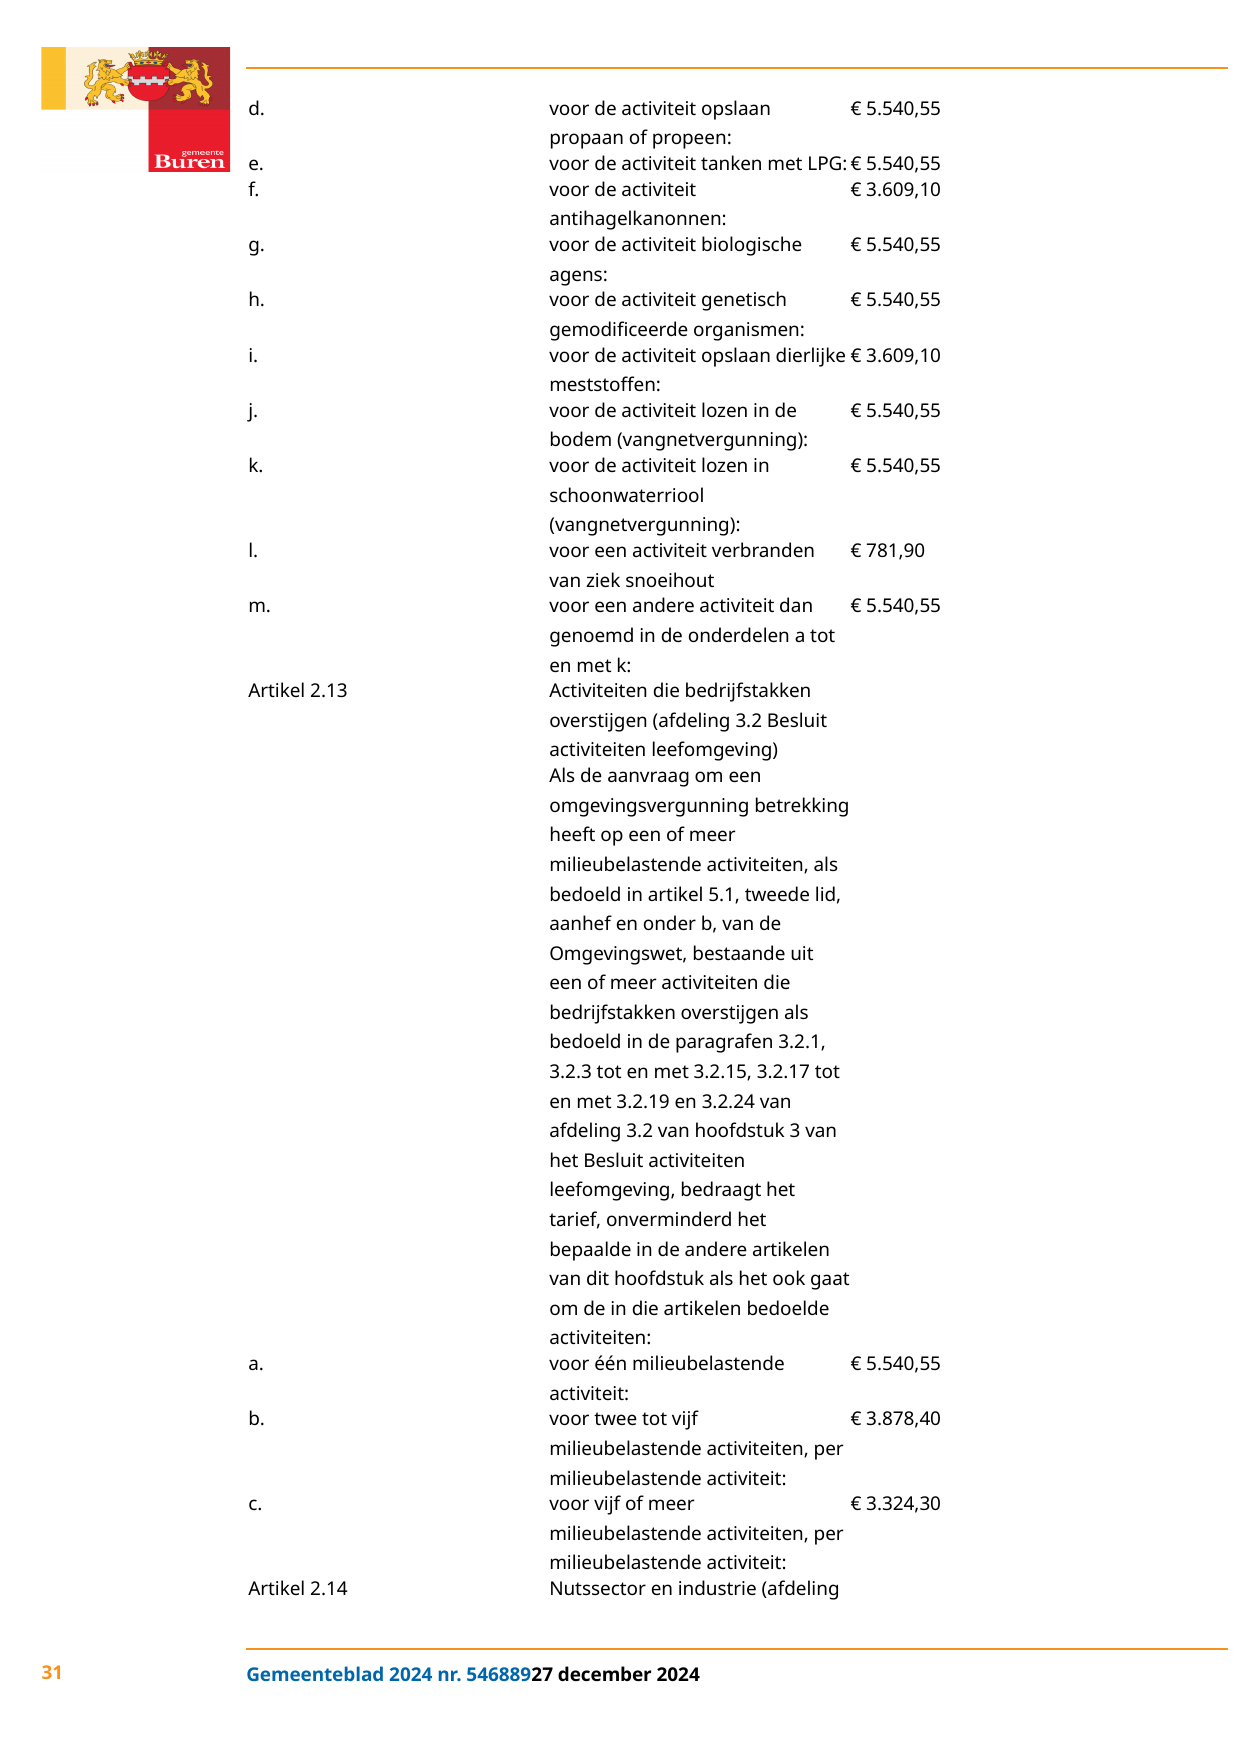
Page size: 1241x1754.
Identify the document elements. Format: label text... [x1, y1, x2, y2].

picture [41, 47, 231, 172]
table_cell g. [248, 231, 549, 286]
table_cell voor de activiteit lozen in de bodem (vangnetvergunning): [549, 397, 850, 452]
table_cell € 5.540,55 [850, 593, 1152, 677]
table_cell e. [248, 150, 549, 176]
table_cell voor een andere activiteit dan genoemd in de onderdelen a tot en met k: [549, 593, 850, 677]
table_cell voor één milieubelastende activiteit: [549, 1350, 850, 1406]
table_cell € 5.540,55 [850, 1350, 1152, 1406]
table_cell voor een activiteit verbranden van ziek snoeihout [549, 537, 850, 593]
table_cell i. [248, 342, 549, 397]
table_cell voor vijf of meer milieubelastende activiteiten, per milieubelastende activiteit: [549, 1490, 850, 1575]
table_cell € 3.324,30 [850, 1490, 1152, 1575]
table_cell j. [248, 397, 549, 452]
table_cell voor de activiteit tanken met LPG: [549, 150, 850, 176]
table_cell a. [248, 1350, 549, 1406]
table_cell voor de activiteit antihagelkanonnen: [549, 176, 850, 231]
table_cell h. [248, 286, 549, 342]
table_cell c. [248, 1490, 549, 1575]
table_cell voor twee tot vijf milieubelastende activiteiten, per milieubelastende activiteit: [549, 1406, 850, 1490]
table_cell € 5.540,55 [850, 231, 1152, 286]
table_cell b. [248, 1406, 549, 1490]
table_cell € 3.878,40 [850, 1406, 1152, 1490]
table_cell € 3.609,10 [850, 342, 1152, 397]
table_cell € 5.540,55 [850, 95, 1152, 150]
table_cell Artikel 2.14 [248, 1575, 549, 1601]
table_cell l. [248, 537, 549, 593]
table_cell [850, 1575, 1152, 1601]
table_cell Als de aanvraag om een omgevingsvergunning betrekking heeft op een of meer milieubelastende activiteiten, als bedoeld in artikel 5.1, tweede lid, aanhef en onder b, van de Omgevingswet, bestaande uit een of meer activiteiten die bedrijfstakken overstijgen als bedoeld in de paragrafen 3.2.1, 3.2.3 tot en met 3.2.15, 3.2.17 tot en met 3.2.19 en 3.2.24 van afdeling 3.2 van hoofdstuk 3 van het Besluit activiteiten leefomgeving, bedraagt het tarief, onverminderd het bepaalde in de andere artikelen van dit hoofdstuk als het ook gaat om de in die artikelen bedoelde activiteiten: [549, 763, 850, 1350]
table_cell € 5.540,55 [850, 150, 1152, 176]
table_cell voor de activiteit biologische agens: [549, 231, 850, 286]
table_cell d. [248, 95, 549, 150]
table_cell € 5.540,55 [850, 286, 1152, 342]
table_cell € 5.540,55 [850, 453, 1152, 537]
table_cell Artikel 2.13 [248, 678, 549, 762]
table_cell [850, 763, 1152, 1350]
table_cell f. [248, 176, 549, 231]
table_cell € 781,90 [850, 537, 1152, 593]
table_cell voor de activiteit lozen in schoonwaterriool (vangnetvergunning): [549, 453, 850, 537]
table_cell voor de activiteit opslaan dierlijke meststoffen: [549, 342, 850, 397]
table_cell € 3.609,10 [850, 176, 1152, 231]
table_cell Activiteiten die bedrijfstakken overstijgen (afdeling 3.2 Besluit activiteiten leefomgeving) [549, 678, 850, 762]
table_cell k. [248, 453, 549, 537]
table_cell [850, 678, 1152, 762]
table_cell Nutssector en industrie (afdeling [549, 1575, 850, 1601]
table_cell voor de activiteit opslaan propaan of propeen: [549, 95, 850, 150]
table_cell voor de activiteit genetisch gemodificeerde organismen: [549, 286, 850, 342]
table_cell [248, 763, 549, 1350]
table_cell m. [248, 593, 549, 677]
table_cell € 5.540,55 [850, 397, 1152, 452]
